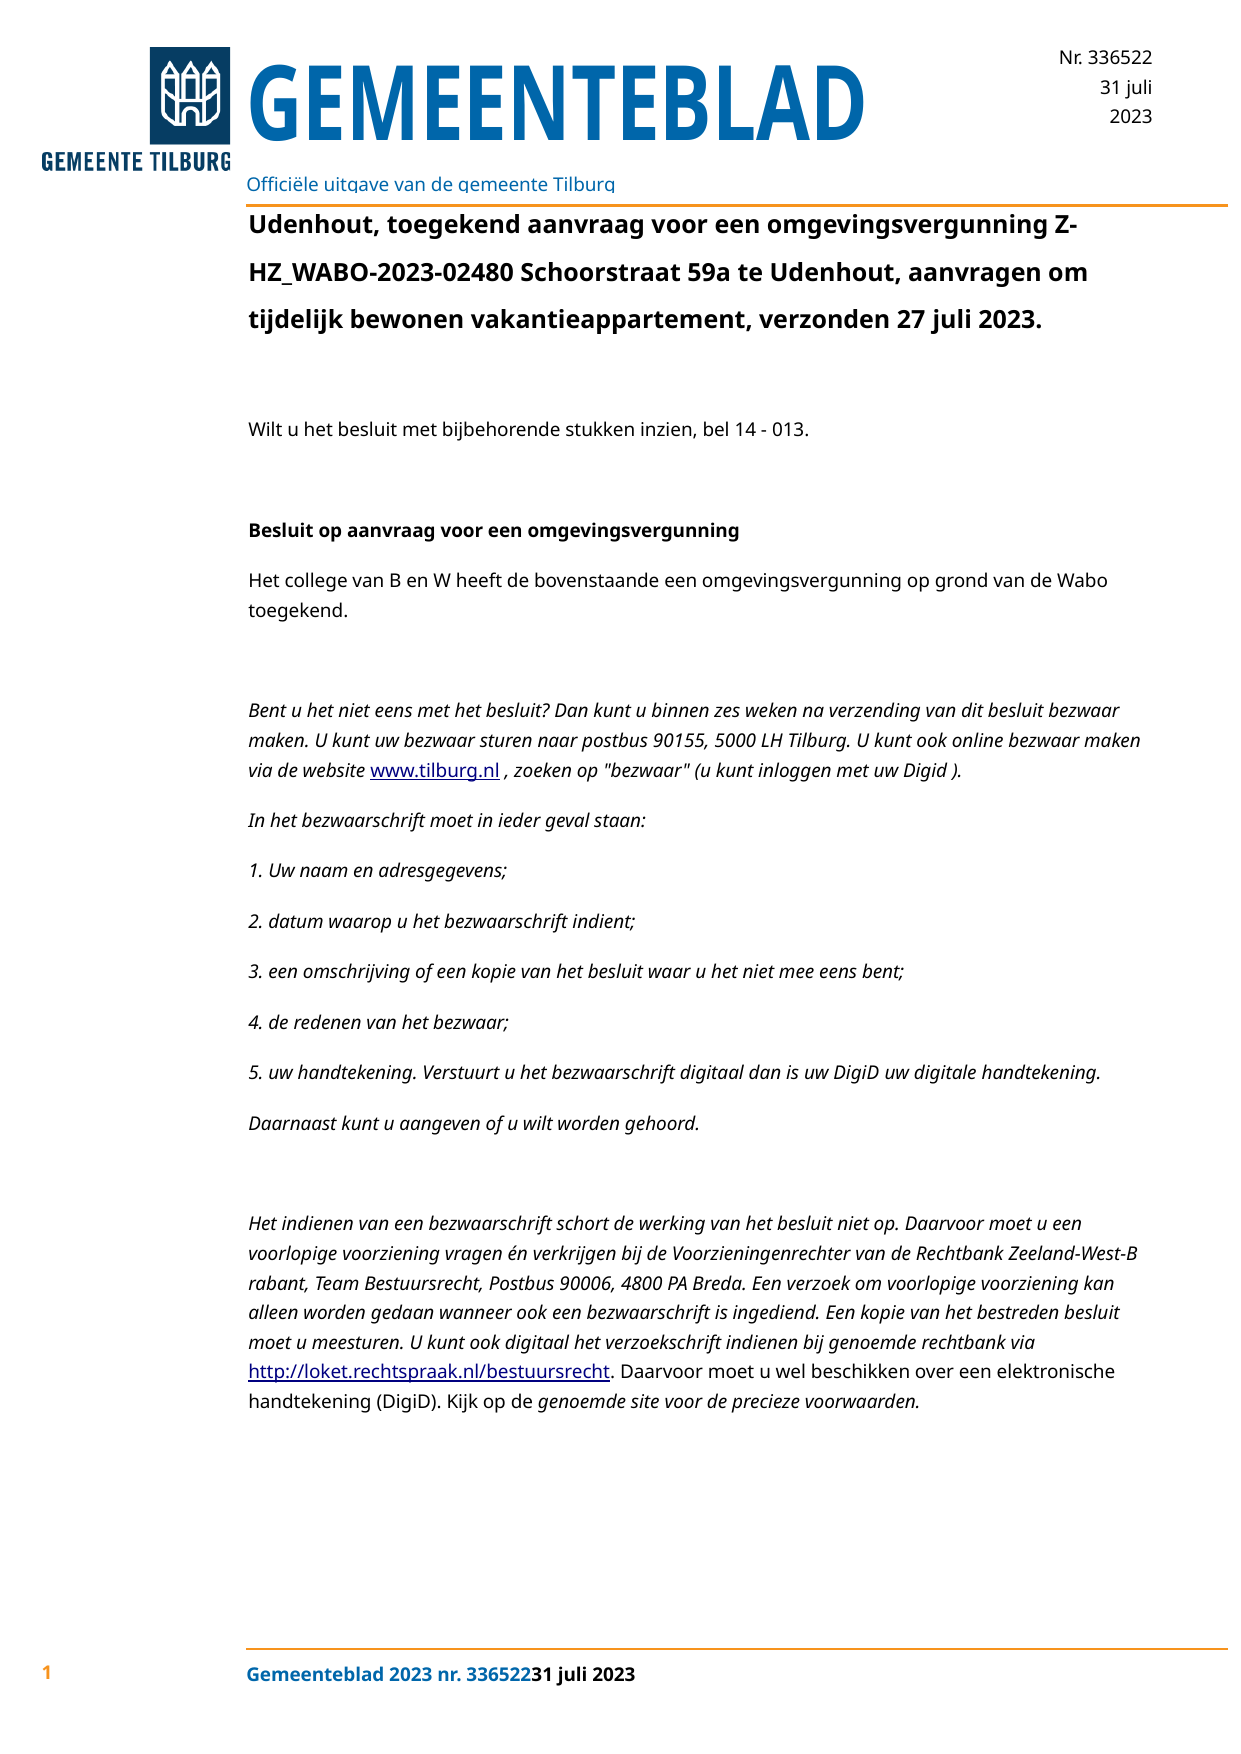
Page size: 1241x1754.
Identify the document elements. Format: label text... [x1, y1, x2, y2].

text Het indienen van een bezwaarschrift schort de werking van het besluit niet op. Daarvoor moet u een voorlopige voorziening vragen én verkrijgen bij de Voorzieningenrechter van de Rechtbank Zeeland-West-B rabant, Team Bestuursrecht, Postbus 90006, 4800 PA Breda. Een verzoek om voorlopige voorziening kan alleen worden gedaan wanneer ook een bezwaarschrift is ingediend. Een kopie van het bestreden besluit moet u meesturen. U kunt ook digitaal het verzoekschrift indienen bij genoemde rechtbank via http://loket.rechtspraak.nl/bestuursrecht. Daarvoor moet u wel beschikken over een elektronische handtekening (DigiD). Kijk op de genoemde site voor de precieze voorwaarden. [248, 1211, 1152, 1414]
text Besluit op aanvraag voor een omgevingsvergunning [248, 517, 1152, 542]
text 4. de redenen van het bezwaar; [248, 1009, 1152, 1034]
text Daarnaast kunt u aangeven of u wilt worden gehoord. [248, 1110, 1152, 1135]
text Het college van B en W heeft de bovenstaande een omgevingsvergunning op grond van de Wabo toegekend. [248, 567, 1152, 622]
text In het bezwaarschrift moet in ieder geval staan: [248, 807, 1152, 833]
text 1. Uw naam en adresgegevens; [248, 858, 1152, 883]
picture [41, 47, 231, 172]
text 2. datum waarop u het bezwaarschrift indient; [248, 908, 1152, 934]
text Wilt u het besluit met bijbehorende stukken inzien, bel 14 - 013. [248, 416, 1152, 442]
text 3. een omschrijving of een kopie van het besluit waar u het niet mee eens bent; [248, 958, 1152, 984]
text Udenhout, toegekend aanvraag voor een omgevingsvergunning Z-HZ_WABO-2023-02480 Schoorstraat 59a te Udenhout, aanvragen om tijdelijk bewonen vakantieappartement, verzonden 27 juli 2023. [248, 207, 1152, 336]
text 5. uw handtekening. Verstuurt u het bezwaarschrift digitaal dan is uw DigiD uw digitale handtekening. [248, 1059, 1152, 1085]
text Bent u het niet eens met het besluit? Dan kunt u binnen zes weken na verzending van dit besluit bezwaar maken. U kunt uw bezwaar sturen naar postbus 90155, 5000 LH Tilburg. U kunt ook online bezwaar maken via de website www.tilburg.nl , zoeken op "bezwaar" (u kunt inloggen met uw Digid ). [248, 698, 1152, 782]
